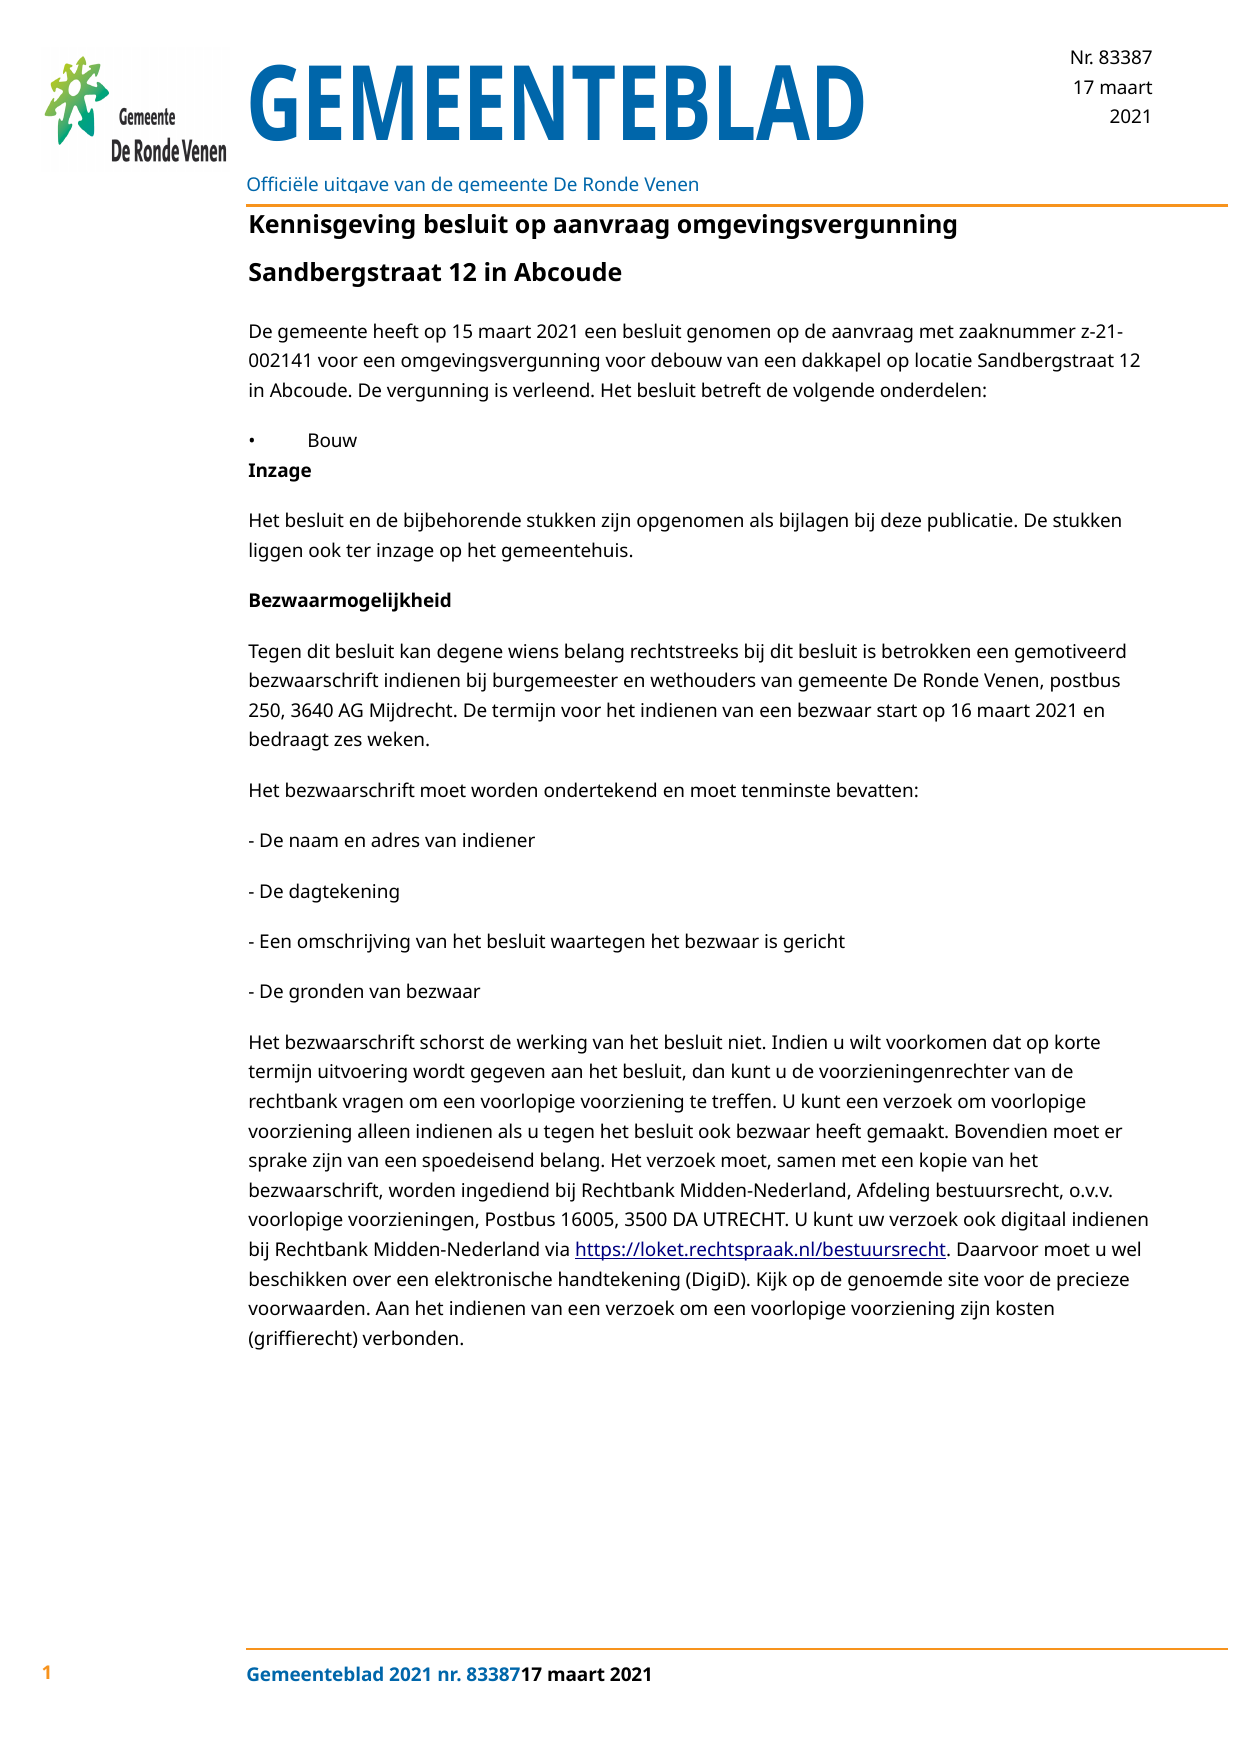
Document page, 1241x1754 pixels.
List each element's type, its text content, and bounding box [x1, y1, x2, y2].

text - Een omschrijving van het besluit waartegen het bezwaar is gericht [248, 928, 1152, 954]
text - De gronden van bezwaar [248, 979, 1152, 1004]
text Bezwaarmogelijkheid [248, 587, 1152, 613]
text Kennisgeving besluit op aanvraag omgevingsvergunning Sandbergstraat 12 in Abcoude [248, 207, 1152, 288]
picture [41, 47, 231, 172]
text Inzage [248, 457, 1152, 483]
list Bouw [248, 427, 1152, 453]
text Het besluit en de bijbehorende stukken zijn opgenomen als bijlagen bij deze publicatie. De stukken liggen ook ter inzage op het gemeentehuis. [248, 507, 1152, 563]
text Het bezwaarschrift schorst de werking van het besluit niet. Indien u wilt voorkomen dat op korte termijn uitvoering wordt gegeven aan het besluit, dan kunt u de voorzieningenrechter van de rechtbank vragen om een voorlopige voorziening te treffen. U kunt een verzoek om voorlopige voorziening alleen indienen als u tegen het besluit ook bezwaar heeft gemaakt. Bovendien moet er sprake zijn van een spoedeisend belang. Het verzoek moet, samen met een kopie van het bezwaarschrift, worden ingediend bij Rechtbank Midden-Nederland, Afdeling bestuursrecht, o.v.v. voorlopige voorzieningen, Postbus 16005, 3500 DA UTRECHT. U kunt uw verzoek ook digitaal indienen bij Rechtbank Midden-Nederland via https://loket.rechtspraak.nl/bestuursrecht. Daarvoor moet u wel beschikken over een elektronische handtekening (DigiD). Kijk op de genoemde site voor de precieze voorwaarden. Aan het indienen van een verzoek om een voorlopige voorziening zijn kosten (griffierecht) verbonden. [248, 1029, 1152, 1351]
text - De naam en adres van indiener [248, 827, 1152, 853]
text - De dagtekening [248, 878, 1152, 904]
text Het bezwaarschrift moet worden ondertekend en moet tenminste bevatten: [248, 777, 1152, 803]
text De gemeente heeft op 15 maart 2021 een besluit genomen op de aanvraag met zaaknummer z-21-002141 voor een omgevingsvergunning voor debouw van een dakkapel op locatie Sandbergstraat 12 in Abcoude. De vergunning is verleend. Het besluit betreft de volgende onderdelen: [248, 318, 1152, 403]
text Tegen dit besluit kan degene wiens belang rechtstreeks bij dit besluit is betrokken een gemotiveerd bezwaarschrift indienen bij burgemeester en wethouders van gemeente De Ronde Venen, postbus 250, 3640 AG Mijdrecht. De termijn voor het indienen van een bezwaar start op 16 maart 2021 en bedraagt zes weken. [248, 638, 1152, 752]
